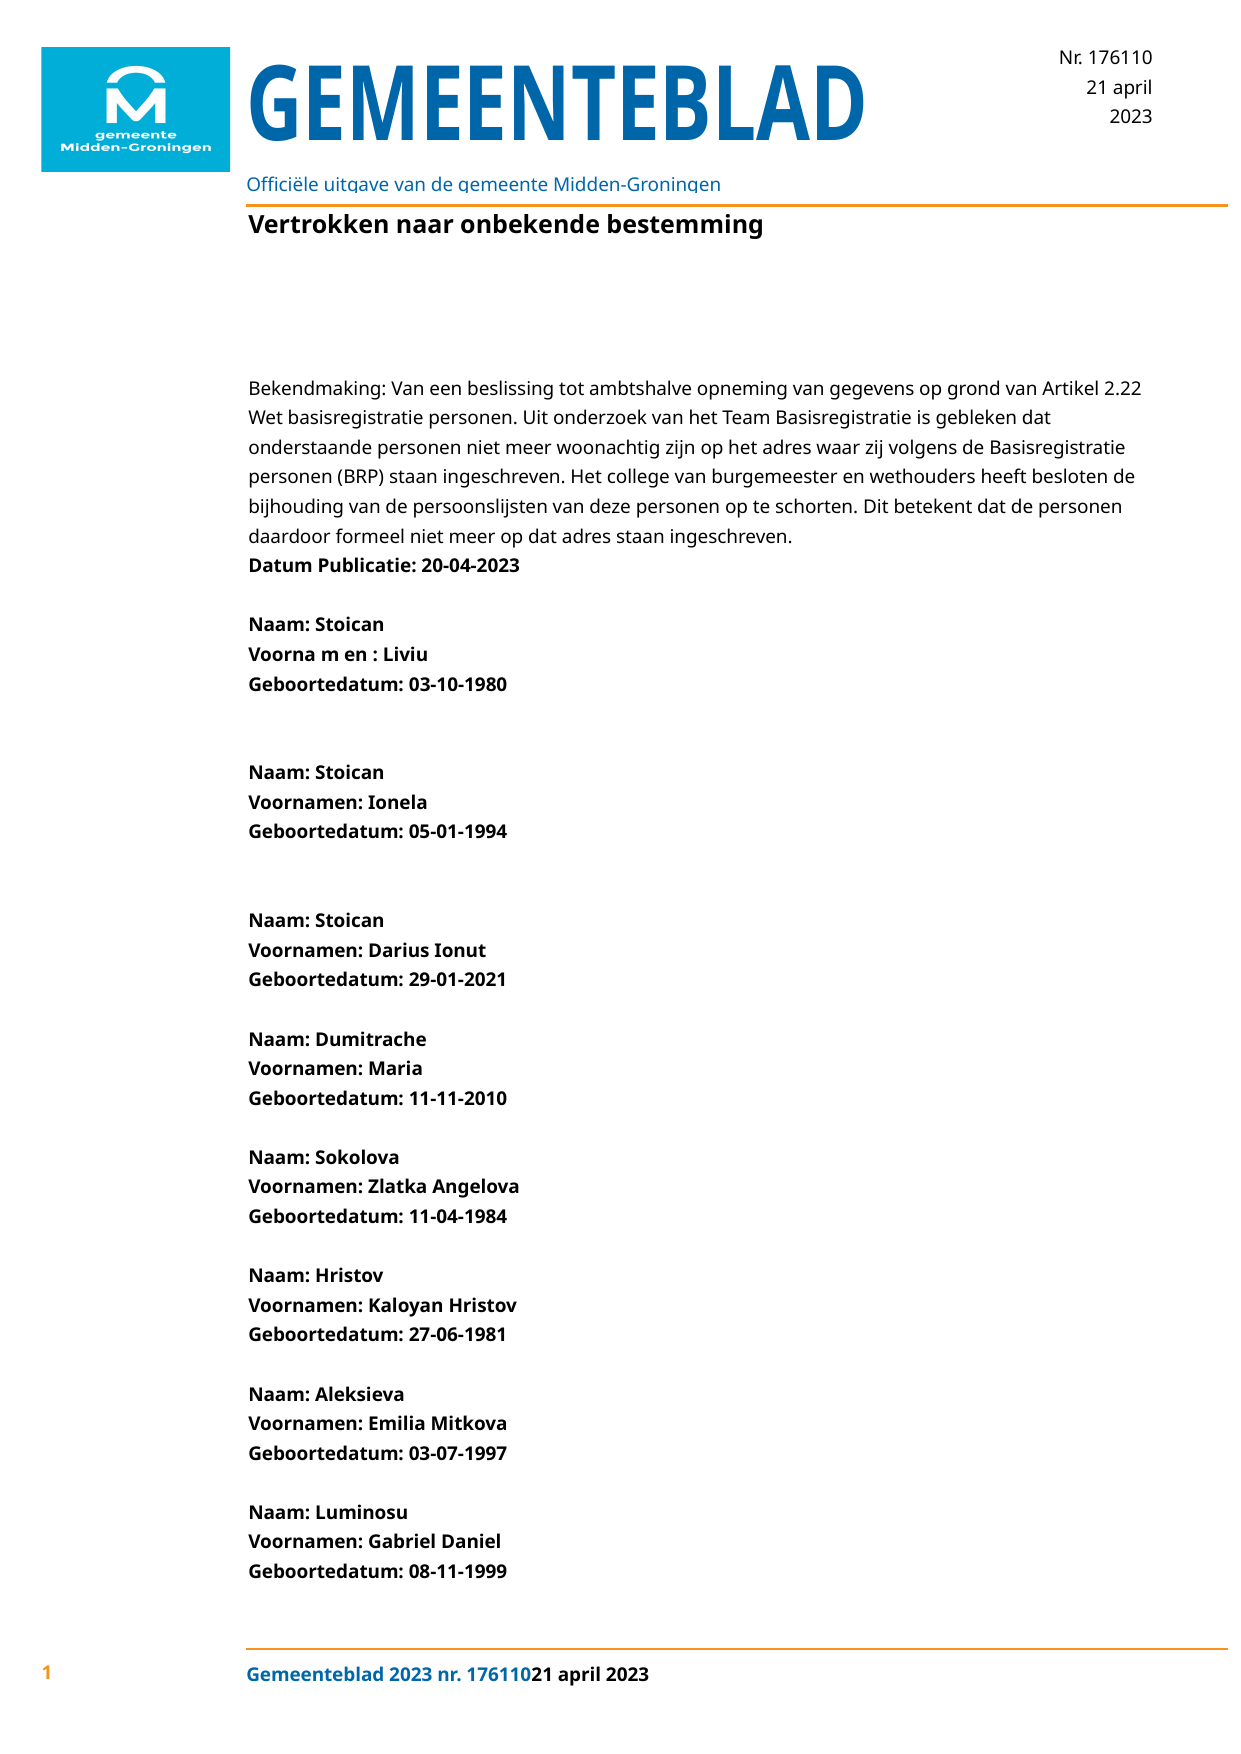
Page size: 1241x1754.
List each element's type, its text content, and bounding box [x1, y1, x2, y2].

text Naam: Luminosu [248, 1499, 1152, 1525]
text Voornamen: Ionela [248, 789, 1152, 815]
picture [108, 66, 164, 82]
text Geboortedatum: 03-07-1997 [248, 1440, 1152, 1466]
text Geboortedatum: 11-04-1984 [248, 1203, 1152, 1229]
text Naam: Dumitrache [248, 1026, 1152, 1051]
text Geboortedatum: 08-11-1999 [248, 1558, 1152, 1584]
text Voornamen: Gabriel Daniel [248, 1529, 1152, 1554]
text Naam: Hristov [248, 1262, 1152, 1288]
picture [184, 146, 190, 153]
text Voornamen: Maria [248, 1055, 1152, 1081]
text Naam: Aleksieva [248, 1381, 1152, 1406]
text Naam: Stoican [248, 612, 1152, 637]
text Geboortedatum: 29-01-2021 [248, 967, 1152, 992]
text Vertrokken naar onbekende bestemming [248, 207, 1152, 241]
text Voornamen: Darius Ionut [248, 937, 1152, 963]
text Naam: Stoican [248, 759, 1152, 785]
text Geboortedatum: 11-11-2010 [248, 1085, 1152, 1111]
text Voorna m en : Liviu [248, 641, 1152, 667]
text Naam: Sokolova [248, 1144, 1152, 1170]
text Voornamen: Emilia Mitkova [248, 1410, 1152, 1436]
text Geboortedatum: 03-10-1980 [248, 671, 1152, 696]
text Datum Publicatie: 20-04-2023 [248, 552, 1152, 578]
text Voornamen: Kaloyan Hristov [248, 1292, 1152, 1318]
text Voornamen: Zlatka Angelova [248, 1174, 1152, 1199]
text Naam: Stoican [248, 907, 1152, 933]
text Geboortedatum: 27-06-1981 [248, 1322, 1152, 1347]
picture [107, 89, 165, 122]
text Geboortedatum: 05-01-1994 [248, 819, 1152, 844]
text Bekendmaking: Van een beslissing tot ambtshalve opneming van gegevens op grond van Artikel 2.22 Wet basisregistratie personen. Uit onderzoek van het Team Basisregistratie is gebleken dat onderstaande personen niet meer woonachtig zijn op het adres waar zij volgens de Basisregistratie personen (BRP) staan ingeschreven. Het college van burgemeester en wethouders heeft besloten de bijhouding van de persoonslijsten van deze personen op te schorten. Dit betekent dat de personen daardoor formeel niet meer op dat adres staan ingeschreven. [248, 375, 1152, 548]
